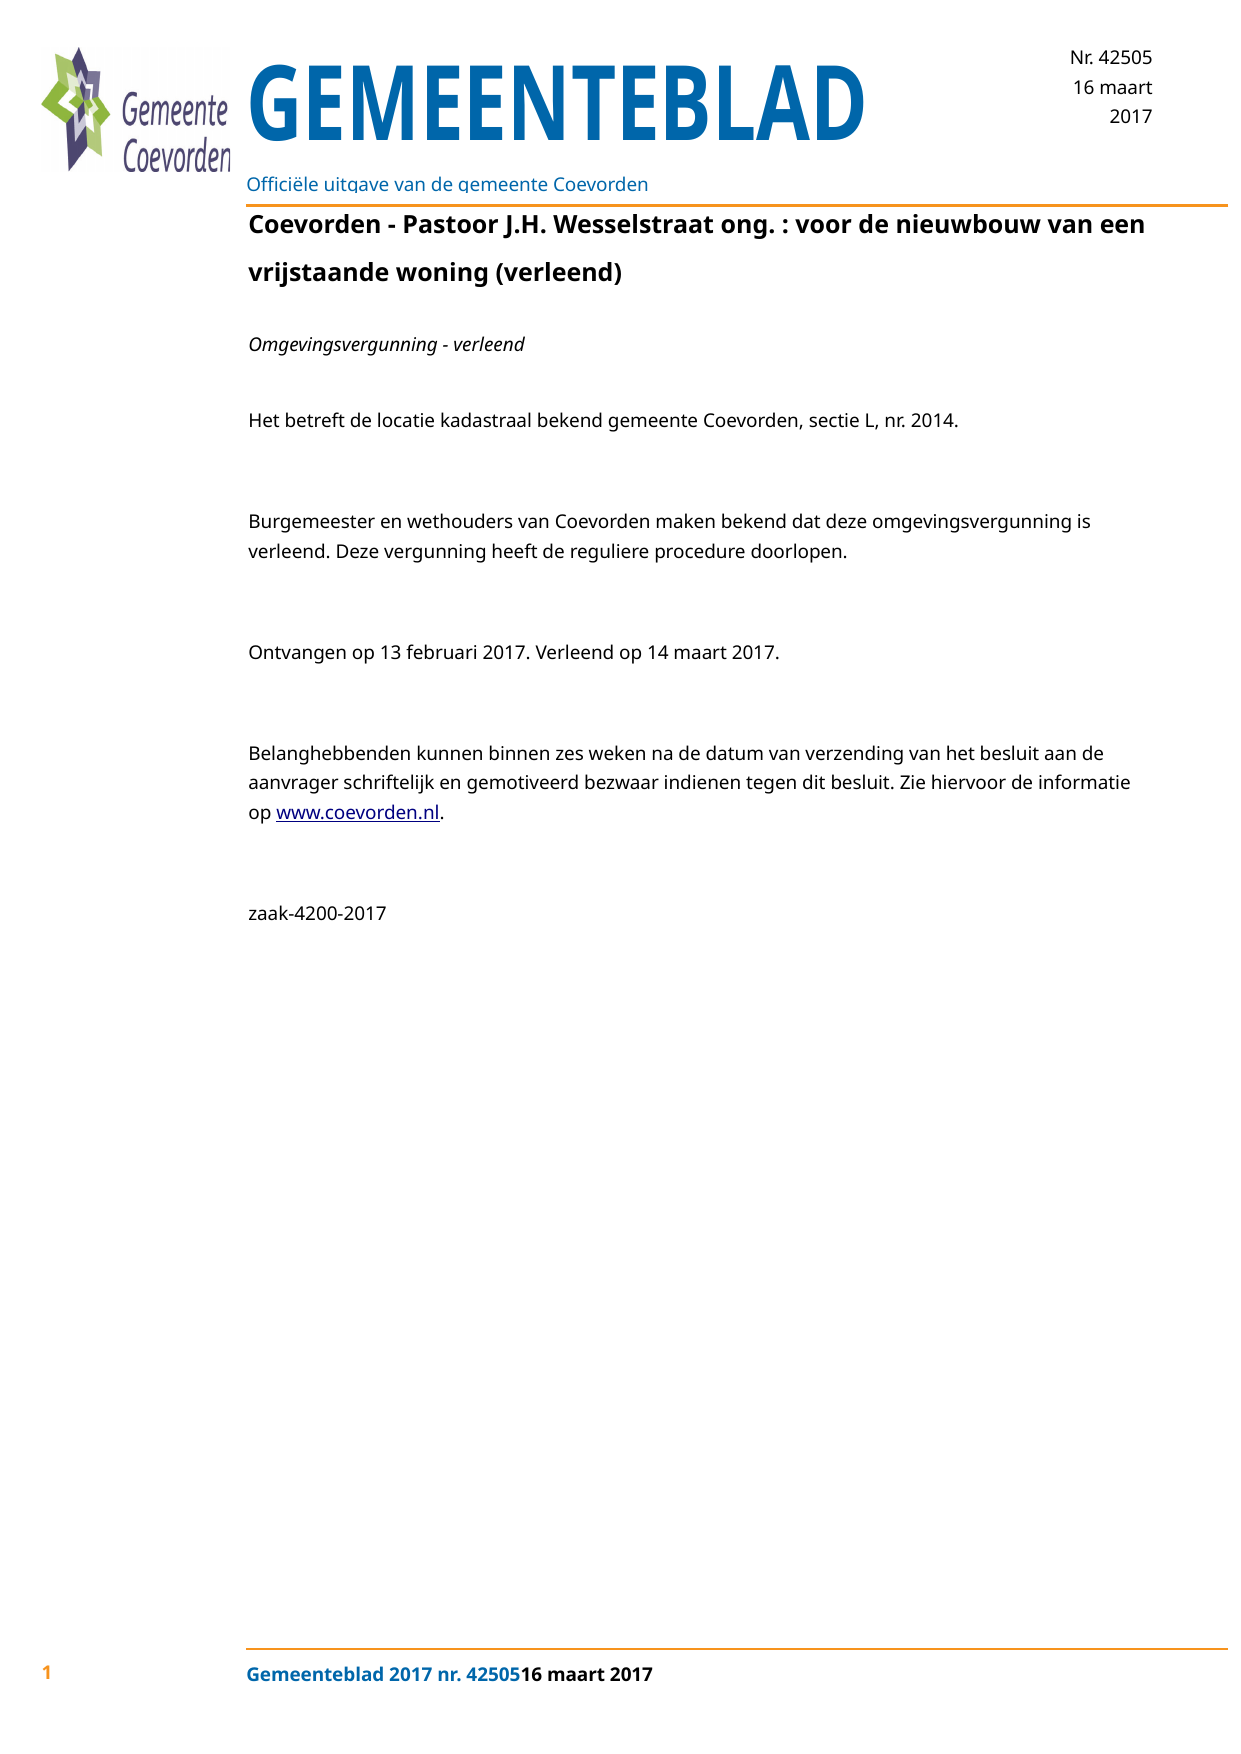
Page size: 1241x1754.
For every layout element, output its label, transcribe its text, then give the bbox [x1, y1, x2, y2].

text Coevorden - Pastoor J.H. Wesselstraat ong. : voor de nieuwbouw van een vrijstaande woning (verleend) [248, 207, 1152, 288]
text Belanghebbenden kunnen binnen zes weken na de datum van verzending van het besluit aan de aanvrager schriftelijk en gemotiveerd bezwaar indienen tegen dit besluit. Zie hiervoor de informatie op www.coevorden.nl. [248, 740, 1152, 824]
text zaak-4200-2017 [248, 900, 1152, 925]
text Burgemeester en wethouders van Coevorden maken bekend dat deze omgevingsvergunning is verleend. Deze vergunning heeft de reguliere procedure doorlopen. [248, 508, 1152, 564]
text Ontvangen op 13 februari 2017. Verleend op 14 maart 2017. [248, 639, 1152, 664]
picture [41, 47, 231, 172]
text Het betreft de locatie kadastraal bekend gemeente Coevorden, sectie L, nr. 2014. [248, 408, 1152, 433]
text Omgevingsvergunning - verleend [248, 331, 1152, 357]
